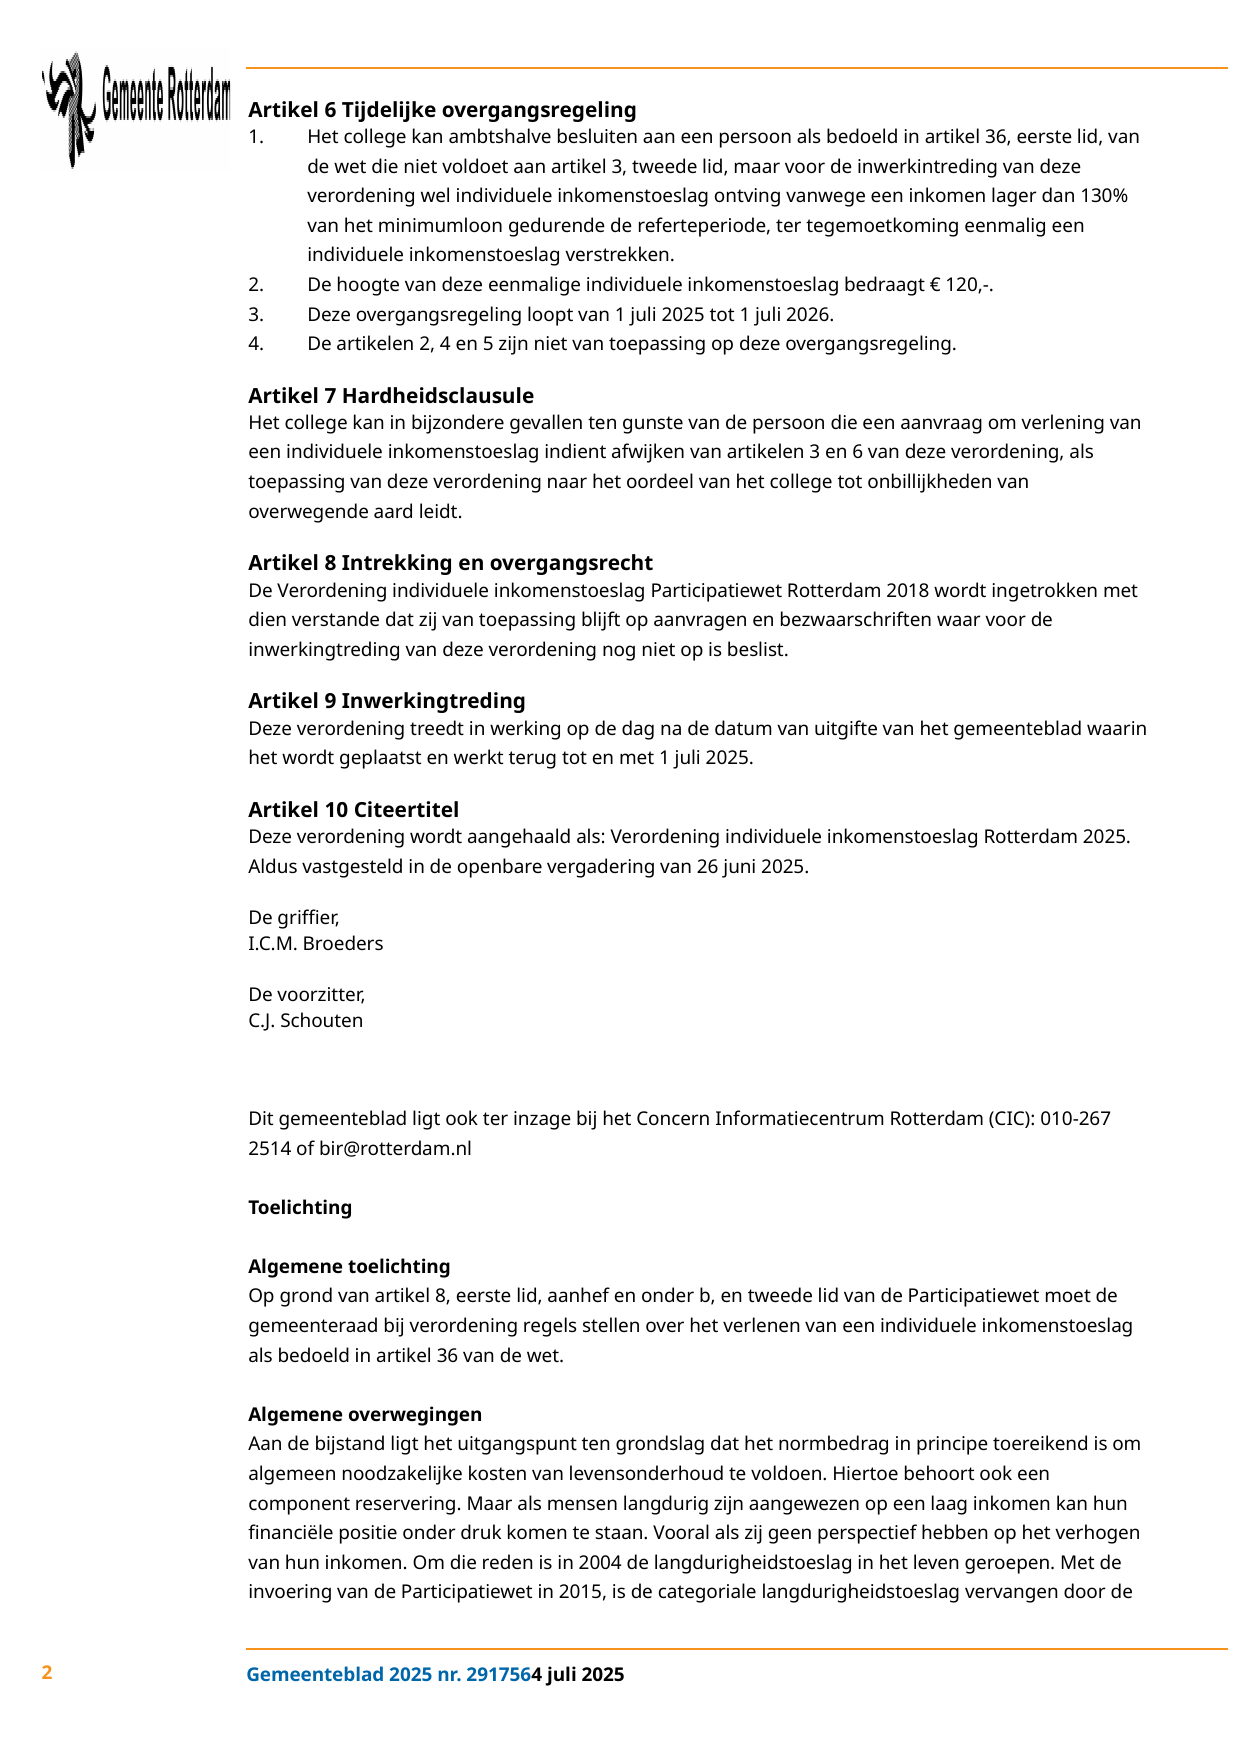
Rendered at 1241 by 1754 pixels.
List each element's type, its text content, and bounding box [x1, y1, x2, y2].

text C.J. Schouten [248, 1007, 1152, 1033]
list De artikelen 2, 4 en 5 zijn niet van toepassing op deze overgangsregeling. [248, 330, 1152, 356]
text Aldus vastgesteld in de openbare vergadering van 26 juni 2025. [248, 853, 1152, 878]
list Deze overgangsregeling loopt van 1 juli 2025 tot 1 juli 2026. [248, 301, 1152, 326]
text Aan de bijstand ligt het uitgangspunt ten grondslag dat het normbedrag in principe toereikend is om algemeen noodzakelijke kosten van levensonderhoud te voldoen. Hiertoe behoort ook een component reservering. Maar als mensen langdurig zijn aangewezen op een laag inkomen kan hun financiële positie onder druk komen te staan. Vooral als zij geen perspectief hebben op het verhogen van hun inkomen. Om die reden is in 2004 de langdurigheidstoeslag in het leven geroepen. Met de invoering van de Participatiewet in 2015, is de categoriale langdurigheidstoeslag vervangen door de [248, 1431, 1152, 1604]
text Algemene toelichting [248, 1253, 1152, 1279]
text De griffier, [248, 904, 1152, 930]
text Deze verordening treedt in werking op de dag na de datum van uitgifte van het gemeenteblad waarin het wordt geplaatst en werkt terug tot en met 1 juli 2025. [248, 715, 1152, 770]
text Artikel 9 Inwerkingtreding [248, 686, 1152, 715]
text Deze verordening wordt aangehaald als: Verordening individuele inkomenstoeslag Rotterdam 2025. [248, 823, 1152, 849]
text Algemene overwegingen [248, 1401, 1152, 1427]
text Dit gemeenteblad ligt ook ter inzage bij het Concern Informatiecentrum Rotterdam (CIC): 010-267 2514 of bir@rotterdam.nl [248, 1105, 1152, 1161]
text De voorzitter, [248, 981, 1152, 1007]
text Artikel 10 Citeertitel [248, 795, 1152, 823]
text De Verordening individuele inkomenstoeslag Participatiewet Rotterdam 2018 wordt ingetrokken met dien verstande dat zij van toepassing blijft op aanvragen en bezwaarschriften waar voor de inwerkingtreding van deze verordening nog niet op is beslist. [248, 577, 1152, 662]
text Toelichting [248, 1194, 1152, 1220]
picture [41, 47, 231, 172]
text I.C.M. Broeders [248, 930, 1152, 956]
text Artikel 8 Intrekking en overgangsrecht [248, 548, 1152, 577]
list Het college kan ambtshalve besluiten aan een persoon als bedoeld in artikel 36, eerste lid, van de wet die niet voldoet aan artikel 3, tweede lid, maar voor de inwerkintreding van deze verordening wel individuele inkomenstoeslag ontving vanwege een inkomen lager dan 130% van het minimumloon gedurende de referteperiode, ter tegemoetkoming eenmalig een individuele inkomenstoeslag verstrekken. [248, 123, 1152, 267]
list De hoogte van deze eenmalige individuele inkomenstoeslag bedraagt € 120,-. [248, 271, 1152, 297]
text Op grond van artikel 8, eerste lid, aanhef en onder b, en tweede lid van de Participatiewet moet de gemeenteraad bij verordening regels stellen over het verlenen van een individuele inkomenstoeslag als bedoeld in artikel 36 van de wet. [248, 1283, 1152, 1368]
text Artikel 6 Tijdelijke overgangsregeling [248, 95, 1152, 123]
text Het college kan in bijzondere gevallen ten gunste van de persoon die een aanvraag om verlening van een individuele inkomenstoeslag indient afwijken van artikelen 3 en 6 van deze verordening, als toepassing van deze verordening naar het oordeel van het college tot onbillijkheden van overwegende aard leidt. [248, 409, 1152, 524]
text Artikel 7 Hardheidsclausule [248, 381, 1152, 409]
